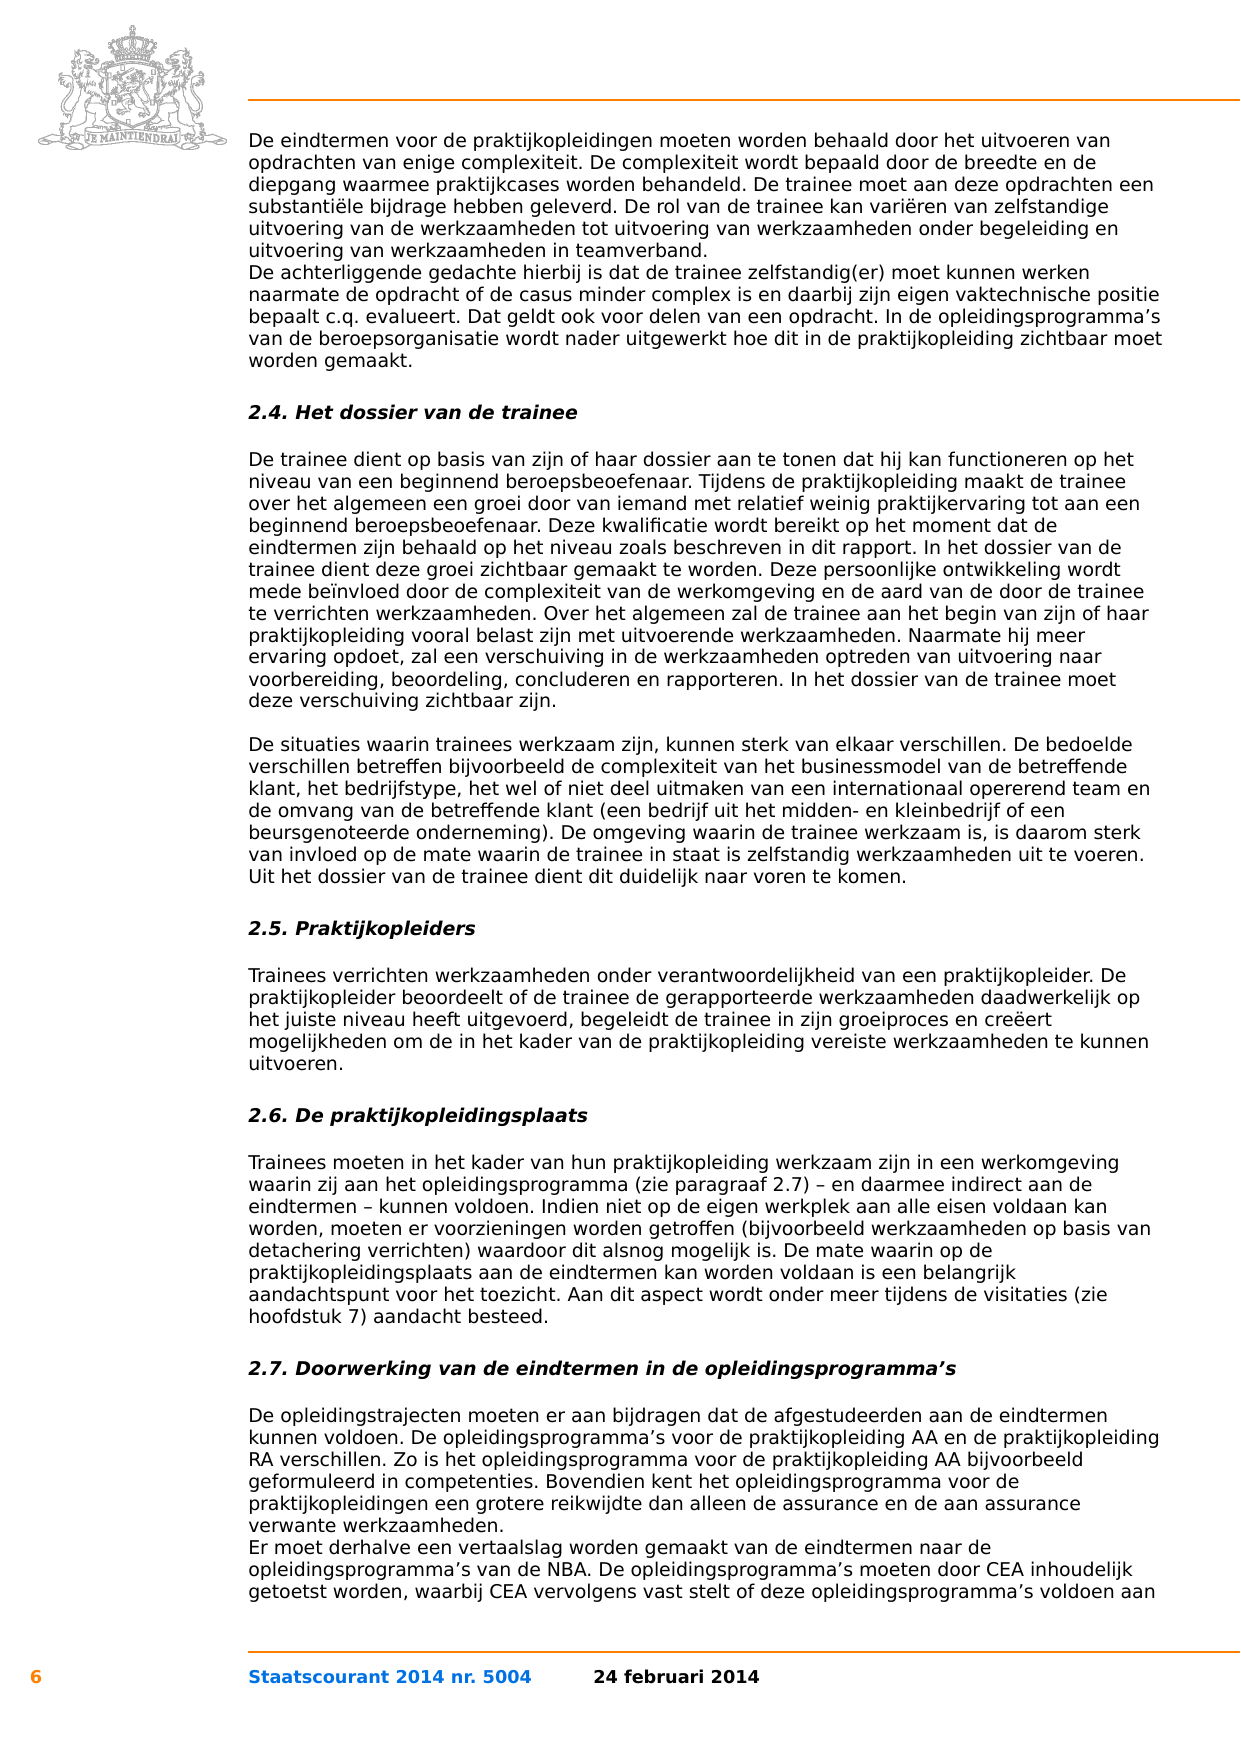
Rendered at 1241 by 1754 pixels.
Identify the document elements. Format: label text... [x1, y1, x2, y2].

text De opleidingstrajecten moeten er aan bijdragen dat de afgestudeerden aan de eindtermen kunnen voldoen. De opleidingsprogramma’s voor de praktijkopleiding AA en de praktijkopleiding RA verschillen. Zo is het opleidingsprogramma voor de praktijkopleiding AA bijvoorbeeld geformuleerd in competenties. Bovendien kent het opleidingsprogramma voor de praktijkopleidingen een grotere reikwijdte dan alleen de assurance en de aan assurance verwante werkzaamheden. [248, 1405, 1163, 1537]
text Er moet derhalve een vertaalslag worden gemaakt van de eindtermen naar de opleidingsprogramma’s van de NBA. De opleidingsprogramma’s moeten door CEA inhoudelijk getoetst worden, waarbij CEA vervolgens vast stelt of deze opleidingsprogramma’s voldoen aan [248, 1537, 1163, 1603]
subtitle 2.7. Doorwerking van de eindtermen in de opleidingsprogramma’s [248, 1358, 1163, 1380]
subtitle 2.4. Het dossier van de trainee [248, 402, 1163, 424]
subtitle 2.6. De praktijkopleidingsplaats [248, 1105, 1163, 1127]
picture [38, 25, 227, 150]
text De trainee dient op basis van zijn of haar dossier aan te tonen dat hij kan functioneren op het niveau van een beginnend beroepsbeoefenaar. Tijdens de praktijkopleiding maakt de trainee over het algemeen een groei door van iemand met relatief weinig praktijkervaring tot aan een beginnend beroepsbeoefenaar. Deze kwalificatie wordt bereikt op het moment dat de eindtermen zijn behaald op het niveau zoals beschreven in dit rapport. In het dossier van de trainee dient deze groei zichtbaar gemaakt te worden. Deze persoonlijke ontwikkeling wordt mede beïnvloed door de complexiteit van de werkomgeving en de aard van de door de trainee te verrichten werkzaamheden. Over het algemeen zal de trainee aan het begin van zijn of haar praktijkopleiding vooral belast zijn met uitvoerende werkzaamheden. Naarmate hij meer ervaring opdoet, zal een verschuiving in de werkzaamheden optreden van uitvoering naar voorbereiding, beoordeling, concluderen en rapporteren. In het dossier van de trainee moet deze verschuiving zichtbaar zijn. [248, 449, 1163, 712]
text Trainees moeten in het kader van hun praktijkopleiding werkzaam zijn in een werkomgeving waarin zij aan het opleidingsprogramma (zie paragraaf 2.7) – en daarmee indirect aan de eindtermen – kunnen voldoen. Indien niet op de eigen werkplek aan alle eisen voldaan kan worden, moeten er voorzieningen worden getroffen (bijvoorbeeld werkzaamheden op basis van detachering verrichten) waardoor dit alsnog mogelijk is. De mate waarin op de praktijkopleidingsplaats aan de eindtermen kan worden voldaan is een belangrijk aandachtspunt voor het toezicht. Aan dit aspect wordt onder meer tijdens de visitaties (zie hoofdstuk 7) aandacht besteed. [248, 1152, 1163, 1328]
text De eindtermen voor de praktijkopleidingen moeten worden behaald door het uitvoeren van opdrachten van enige complexiteit. De complexiteit wordt bepaald door de breedte en de diepgang waarmee praktijkcases worden behandeld. De trainee moet aan deze opdrachten een substantiële bijdrage hebben geleverd. De rol van de trainee kan variëren van zelfstandige uitvoering van de werkzaamheden tot uitvoering van werkzaamheden onder begeleiding en uitvoering van werkzaamheden in teamverband. [248, 130, 1163, 262]
subtitle 2.5. Praktijkopleiders [248, 918, 1163, 940]
text Trainees verrichten werkzaamheden onder verantwoordelijkheid van een praktijkopleider. De praktijkopleider beoordeelt of de trainee de gerapporteerde werkzaamheden daadwerkelijk op het juiste niveau heeft uitgevoerd, begeleidt de trainee in zijn groeiproces en creëert mogelijkheden om de in het kader van de praktijkopleiding vereiste werkzaamheden te kunnen uitvoeren. [248, 965, 1163, 1075]
text De achterliggende gedachte hierbij is dat de trainee zelfstandig(er) moet kunnen werken naarmate de opdracht of de casus minder complex is en daarbij zijn eigen vaktechnische positie bepaalt c.q. evalueert. Dat geldt ook voor delen van een opdracht. In de opleidingsprogramma’s van de beroepsorganisatie wordt nader uitgewerkt hoe dit in de praktijkopleiding zichtbaar moet worden gemaakt. [248, 262, 1163, 372]
text De situaties waarin trainees werkzaam zijn, kunnen sterk van elkaar verschillen. De bedoelde verschillen betreffen bijvoorbeeld de complexiteit van het businessmodel van de betreffende klant, het bedrijfstype, het wel of niet deel uitmaken van een internationaal opererend team en de omvang van de betreffende klant (een bedrijf uit het midden- en kleinbedrijf of een beursgenoteerde onderneming). De omgeving waarin de trainee werkzaam is, is daarom sterk van invloed op de mate waarin de trainee in staat is zelfstandig werkzaamheden uit te voeren. Uit het dossier van de trainee dient dit duidelijk naar voren te komen. [248, 734, 1163, 888]
